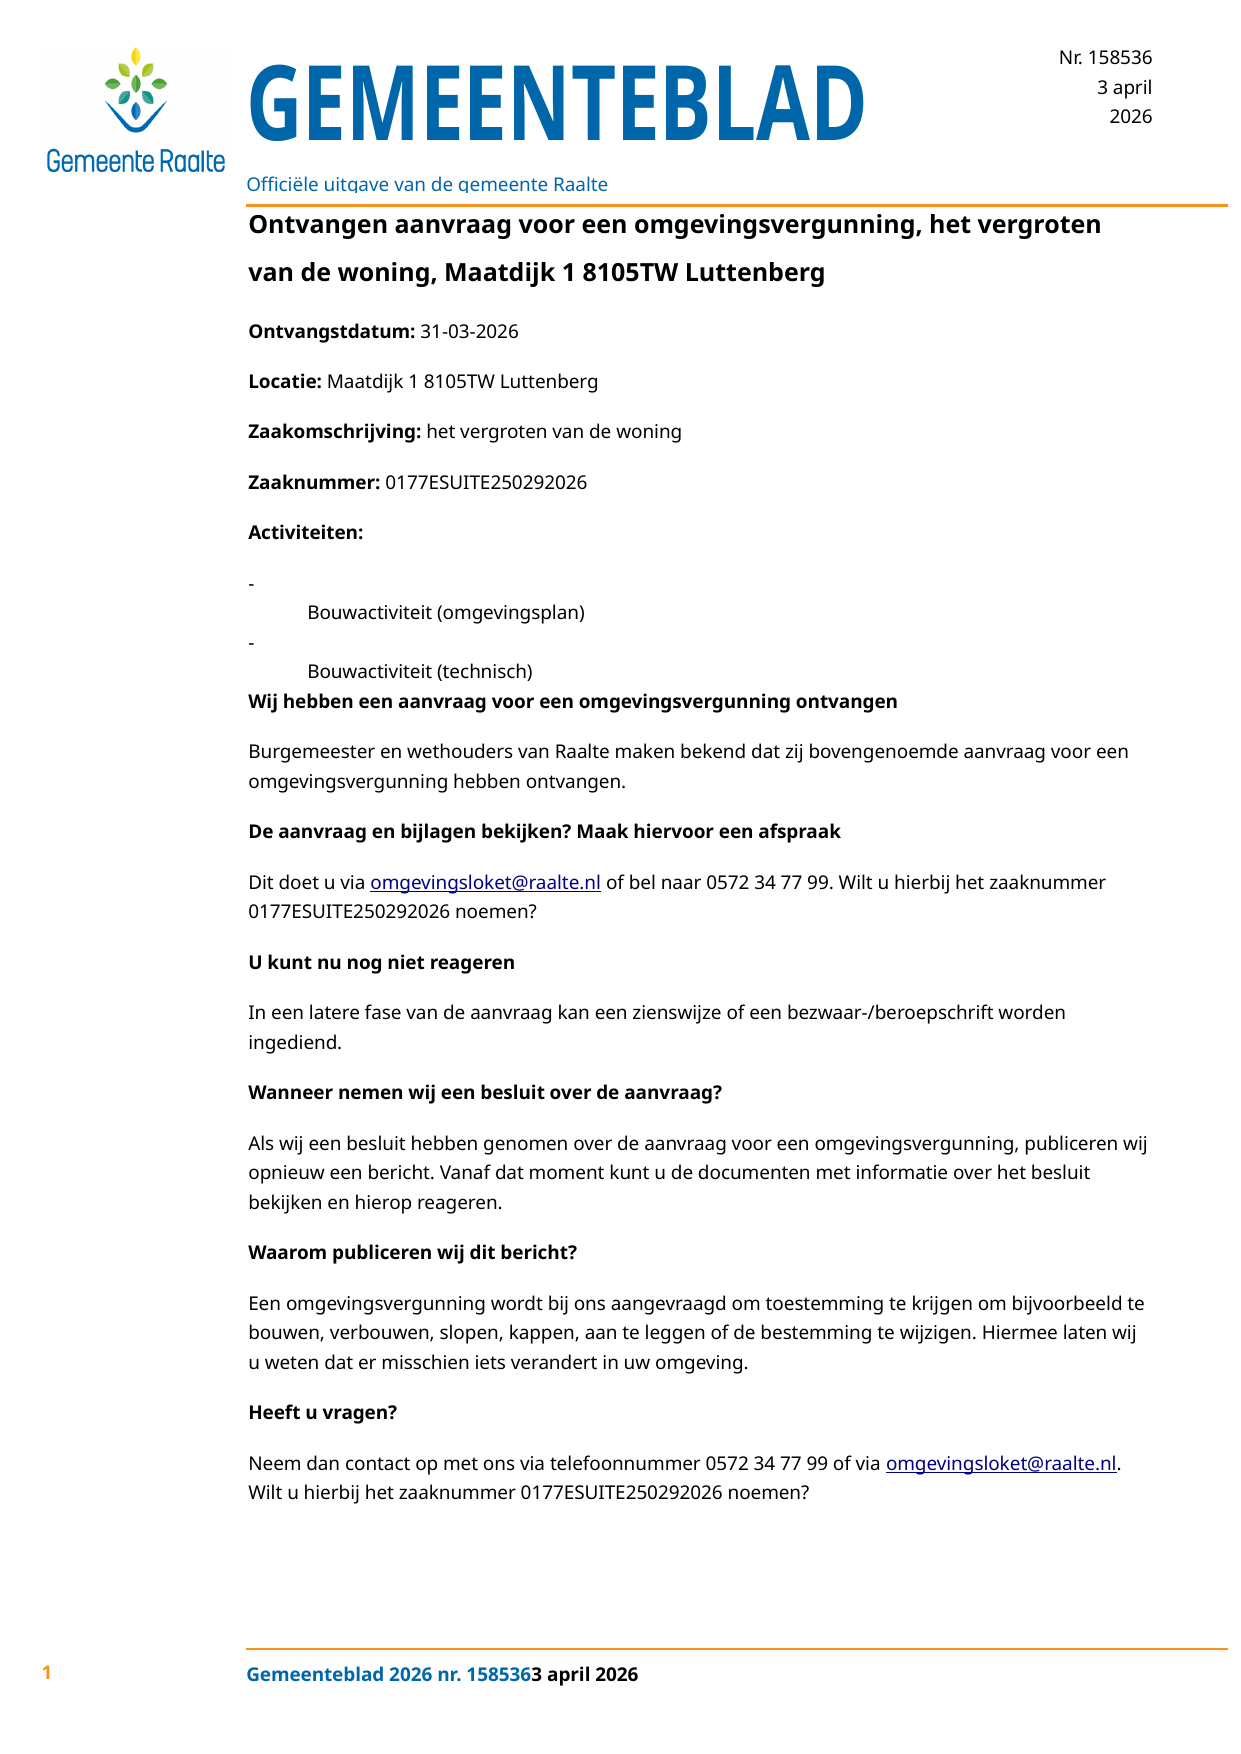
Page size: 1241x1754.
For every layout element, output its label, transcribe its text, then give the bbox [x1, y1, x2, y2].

text Neem dan contact op met ons via telefoonnummer 0572 34 77 99 of via omgevingsloket@raalte.nl. Wilt u hierbij het zaaknummer 0177ESUITE250292026 noemen? [248, 1450, 1152, 1505]
text U kunt nu nog niet reageren [248, 949, 1152, 975]
picture [41, 47, 231, 172]
text Als wij een besluit hebben genomen over de aanvraag voor een omgevingsvergunning, publiceren wij opnieuw een bericht. Vanaf dat moment kunt u de documenten met informatie over het besluit bekijken en hierop reageren. [248, 1130, 1152, 1215]
text In een latere fase van de aanvraag kan een zienswijze of een bezwaar-/beroepschrift worden ingediend. [248, 999, 1152, 1055]
text Een omgevingsvergunning wordt bij ons aangevraagd om toestemming te krijgen om bijvoorbeeld te bouwen, verbouwen, slopen, kappen, aan te leggen of de bestemming te wijzigen. Hiermee laten wij u weten dat er misschien iets verandert in uw omgeving. [248, 1290, 1152, 1375]
text Burgemeester en wethouders van Raalte maken bekend dat zij bovengenoemde aanvraag voor een omgevingsvergunning hebben ontvangen. [248, 739, 1152, 794]
text Ontvangstdatum: 31-03-2026 [248, 318, 1152, 344]
text Locatie: Maatdijk 1 8105TW Luttenberg [248, 368, 1152, 394]
text Dit doet u via omgevingsloket@raalte.nl of bel naar 0572 34 77 99. Wilt u hierbij het zaaknummer 0177ESUITE250292026 noemen? [248, 869, 1152, 924]
text Zaakomschrijving: het vergroten van de woning [248, 419, 1152, 444]
text Heeft u vragen? [248, 1399, 1152, 1425]
text Waarom publiceren wij dit bericht? [248, 1239, 1152, 1265]
text De aanvraag en bijlagen bekijken? Maak hiervoor een afspraak [248, 819, 1152, 844]
text Wij hebben een aanvraag voor een omgevingsvergunning ontvangen [248, 688, 1152, 714]
text Ontvangen aanvraag voor een omgevingsvergunning, het vergroten van de woning, Maatdijk 1 8105TW Luttenberg [248, 207, 1152, 288]
text Wanneer nemen wij een besluit over de aanvraag? [248, 1079, 1152, 1105]
text Zaaknummer: 0177ESUITE250292026 [248, 469, 1152, 495]
list Bouwactiviteit (technisch) [248, 659, 1152, 684]
list Bouwactiviteit (omgevingsplan) [248, 599, 1152, 625]
text Activiteiten: [248, 519, 1152, 545]
